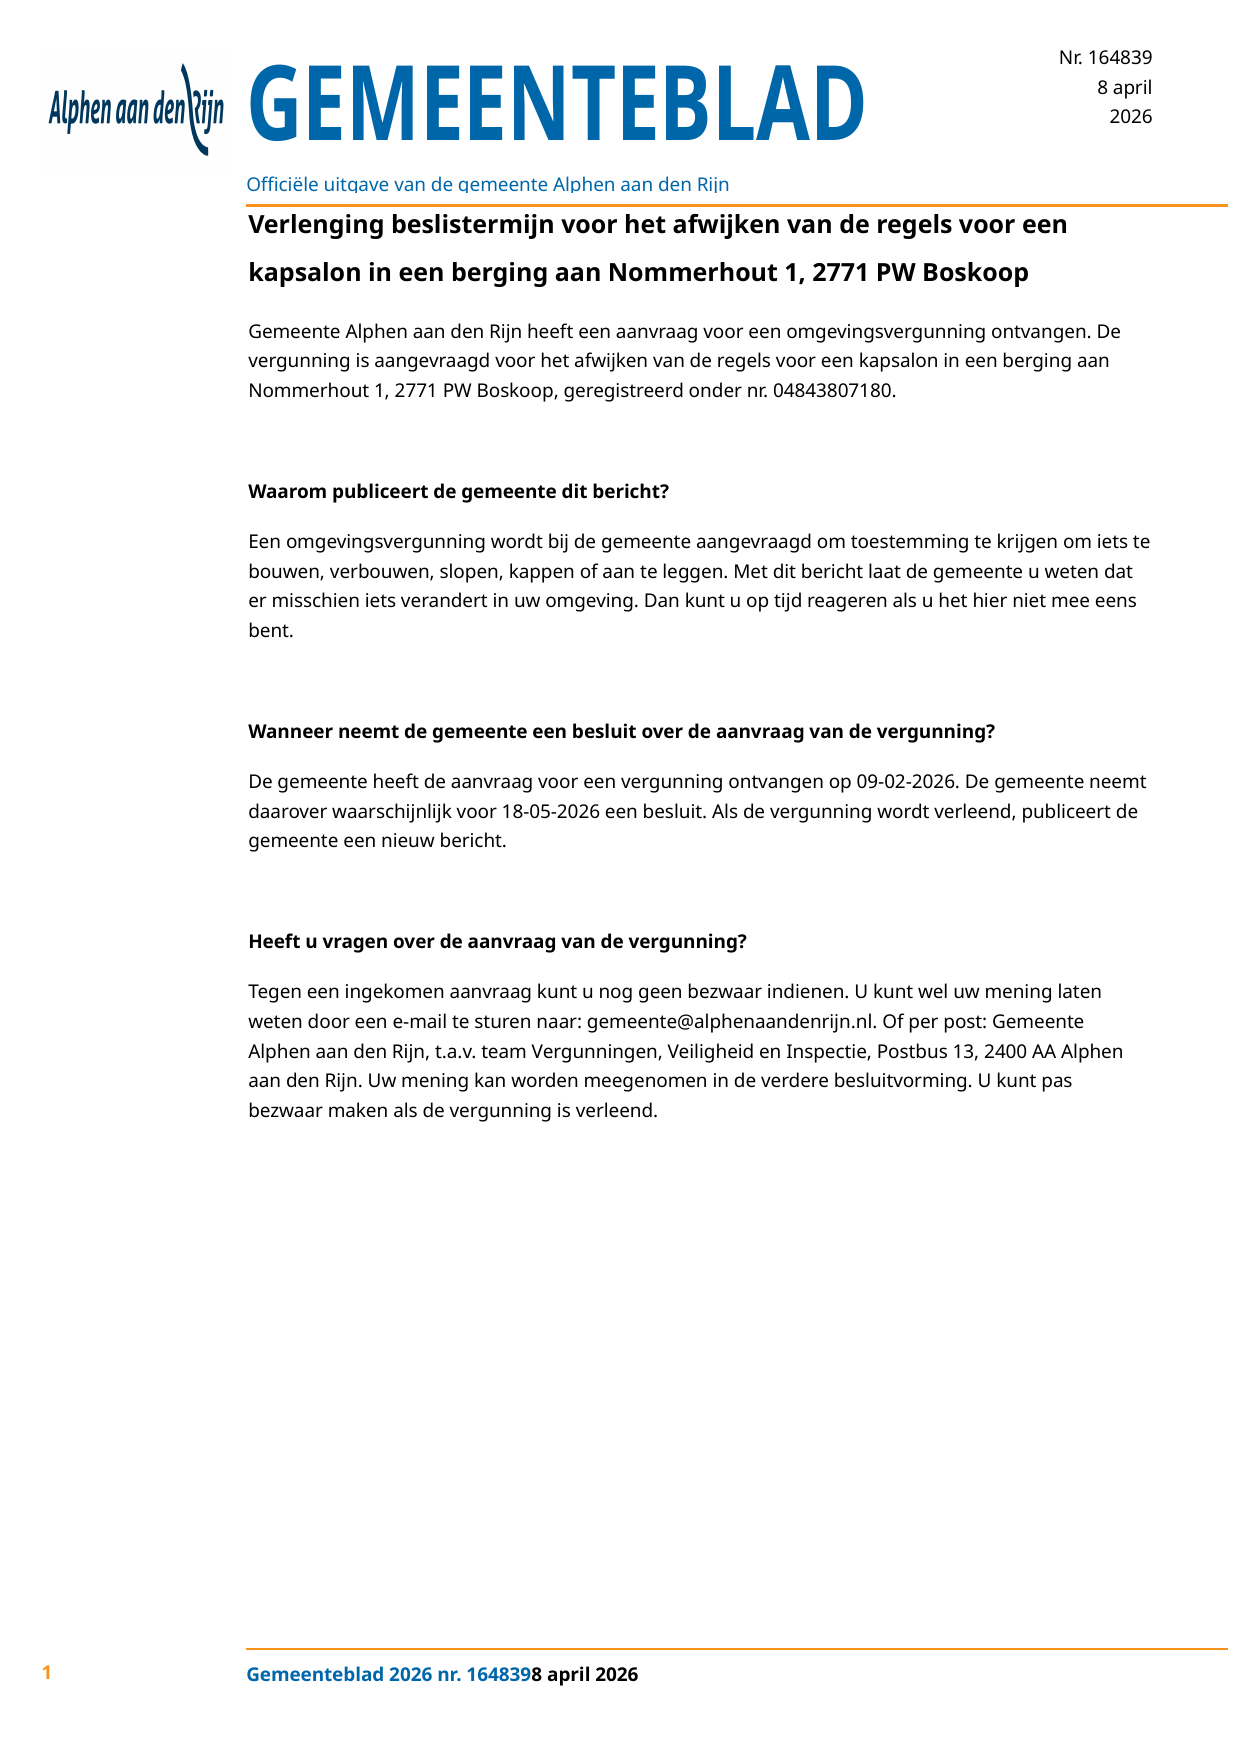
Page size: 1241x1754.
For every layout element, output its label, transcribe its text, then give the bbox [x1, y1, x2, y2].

text Verlenging beslistermijn voor het afwijken van de regels voor een kapsalon in een berging aan Nommerhout 1, 2771 PW Boskoop [248, 207, 1152, 288]
text Gemeente Alphen aan den Rijn heeft een aanvraag voor een omgevingsvergunning ontvangen. De vergunning is aangevraagd voor het afwijken van de regels voor een kapsalon in een berging aan Nommerhout 1, 2771 PW Boskoop, geregistreerd onder nr. 04843807180. [248, 318, 1152, 403]
text Wanneer neemt de gemeente een besluit over de aanvraag van de vergunning? [248, 718, 1152, 744]
picture [41, 47, 231, 172]
text De gemeente heeft de aanvraag voor een vergunning ontvangen op 09-02-2026. De gemeente neemt daarover waarschijnlijk voor 18-05-2026 een besluit. Als de vergunning wordt verleend, publiceert de gemeente een nieuw bericht. [248, 768, 1152, 853]
text Tegen een ingekomen aanvraag kunt u nog geen bezwaar indienen. U kunt wel uw mening laten weten door een e-mail te sturen naar: gemeente@alphenaandenrijn.nl. Of per post: Gemeente Alphen aan den Rijn, t.a.v. team Vergunningen, Veiligheid en Inspectie, Postbus 13, 2400 AA Alphen aan den Rijn. Uw mening kan worden meegenomen in de verdere besluitvorming. U kunt pas bezwaar maken als de vergunning is verleend. [248, 979, 1152, 1123]
text Een omgevingsvergunning wordt bij de gemeente aangevraagd om toestemming te krijgen om iets te bouwen, verbouwen, slopen, kappen of aan te leggen. Met dit bericht laat de gemeente u weten dat er misschien iets verandert in uw omgeving. Dan kunt u op tijd reageren als u het hier niet mee eens bent. [248, 528, 1152, 643]
text Waarom publiceert de gemeente dit bericht? [248, 478, 1152, 504]
text Heeft u vragen over de aanvraag van de vergunning? [248, 928, 1152, 954]
